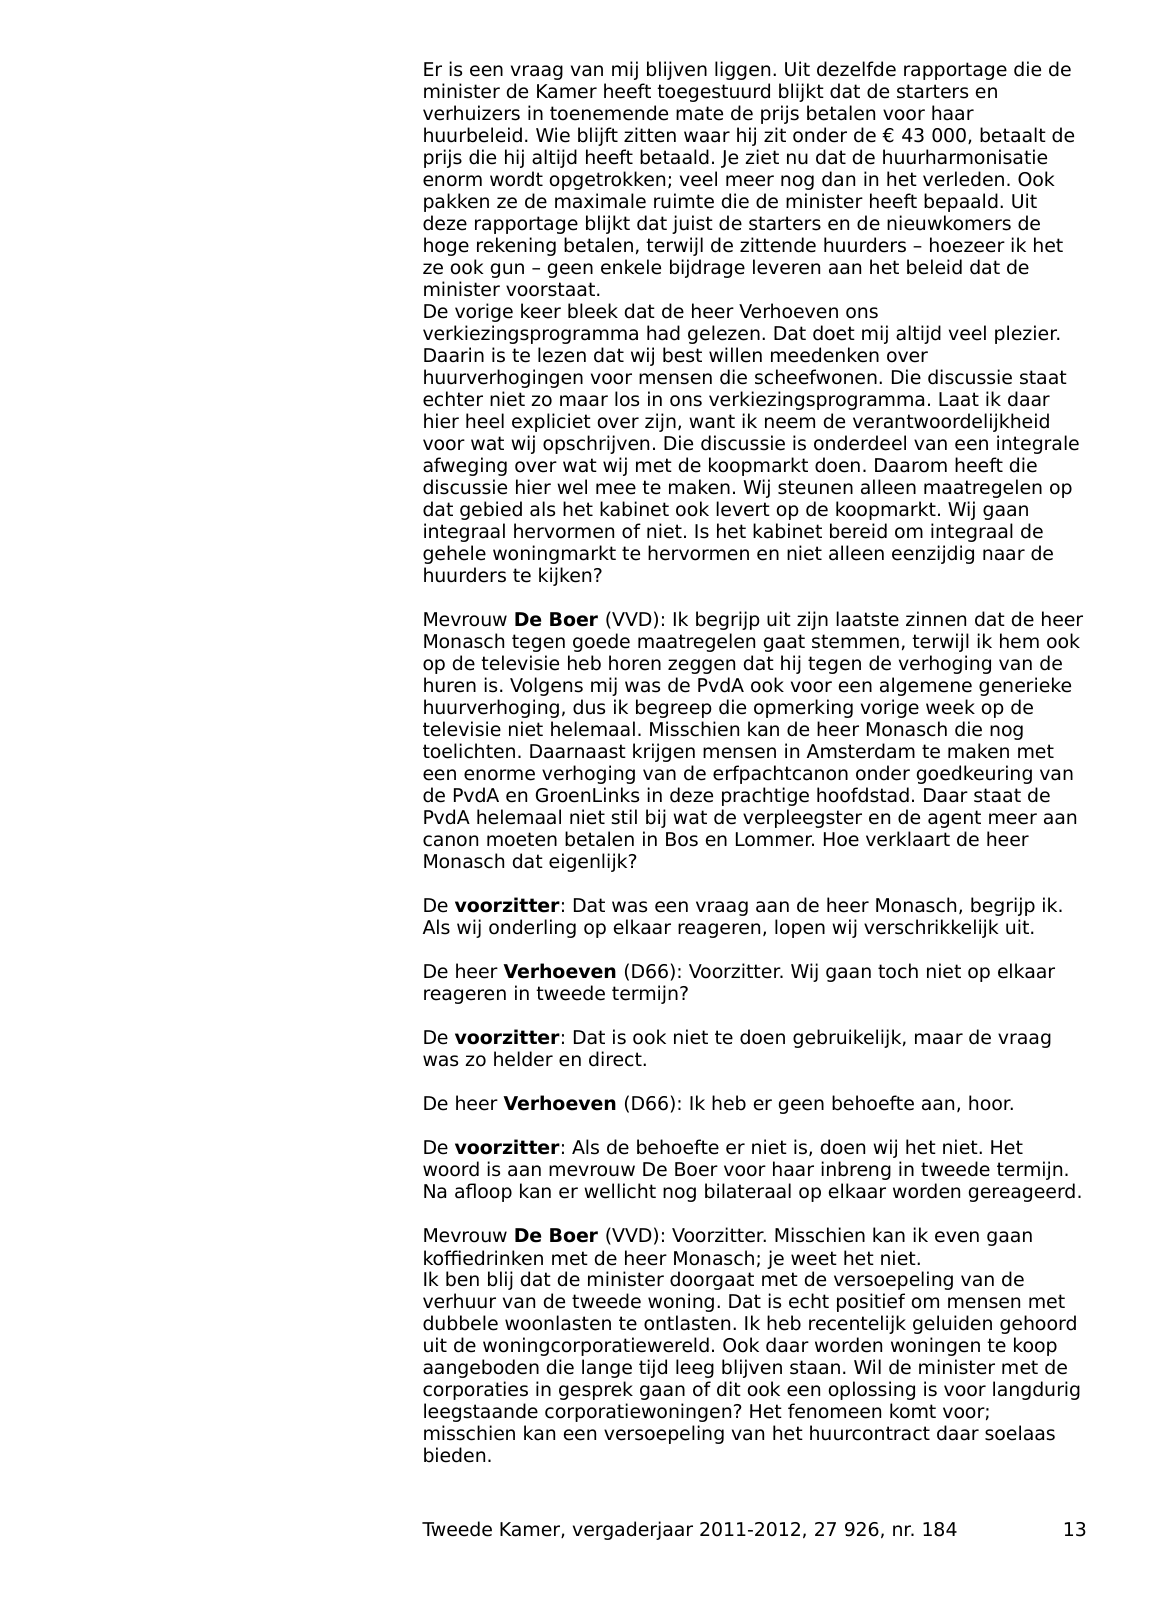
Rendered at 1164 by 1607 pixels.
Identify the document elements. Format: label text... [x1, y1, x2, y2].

text De voorzitter: Dat is ook niet te doen gebruikelijk, maar de vraag was zo helder en direct. [422, 1027, 1087, 1071]
text De vorige keer bleek dat de heer Verhoeven ons verkiezingsprogramma had gelezen. Dat doet mij altijd veel plezier. Daarin is te lezen dat wij best willen meedenken over huurverhogingen voor mensen die scheefwonen. Die discussie staat echter niet zo maar los in ons verkiezingsprogramma. Laat ik daar hier heel expliciet over zijn, want ik neem de verantwoordelijkheid voor wat wij opschrijven. Die discussie is onderdeel van een integrale afweging over wat wij met de koopmarkt doen. Daarom heeft die discussie hier wel mee te maken. Wij steunen alleen maatregelen op dat gebied als het kabinet ook levert op de koopmarkt. Wij gaan integraal hervormen of niet. Is het kabinet bereid om integraal de gehele woningmarkt te hervormen en niet alleen eenzijdig naar de huurders te kijken? [422, 301, 1087, 587]
text De heer Verhoeven (D66): Ik heb er geen behoefte aan, hoor. [422, 1093, 1087, 1115]
text Ik ben blij dat de minister doorgaat met de versoepeling van de verhuur van de tweede woning. Dat is echt positief om mensen met dubbele woonlasten te ontlasten. Ik heb recentelijk geluiden gehoord uit de woningcorporatiewereld. Ook daar worden woningen te koop aangeboden die lange tijd leeg blijven staan. Wil de minister met de corporaties in gesprek gaan of dit ook een oplossing is voor langdurig leegstaande corporatiewoningen? Het fenomeen komt voor; misschien kan een versoepeling van het huurcontract daar soelaas bieden. [422, 1269, 1087, 1467]
text Er is een vraag van mij blijven liggen. Uit dezelfde rapportage die de minister de Kamer heeft toegestuurd blijkt dat de starters en verhuizers in toenemende mate de prijs betalen voor haar huurbeleid. Wie blijft zitten waar hij zit onder de € 43 000, betaalt de prijs die hij altijd heeft betaald. Je ziet nu dat de huurharmonisatie enorm wordt opgetrokken; veel meer nog dan in het verleden. Ook pakken ze de maximale ruimte die de minister heeft bepaald. Uit deze rapportage blijkt dat juist de starters en de nieuwkomers de hoge rekening betalen, terwijl de zittende huurders – hoezeer ik het ze ook gun – geen enkele bijdrage leveren aan het beleid dat de minister voorstaat. [422, 59, 1087, 301]
text Mevrouw De Boer (VVD): Ik begrijp uit zijn laatste zinnen dat de heer Monasch tegen goede maatregelen gaat stemmen, terwijl ik hem ook op de televisie heb horen zeggen dat hij tegen de verhoging van de huren is. Volgens mij was de PvdA ook voor een algemene generieke huurverhoging, dus ik begreep die opmerking vorige week op de televisie niet helemaal. Misschien kan de heer Monasch die nog toelichten. Daarnaast krijgen mensen in Amsterdam te maken met een enorme verhoging van de erfpachtcanon onder goedkeuring van de PvdA en GroenLinks in deze prachtige hoofdstad. Daar staat de PvdA helemaal niet stil bij wat de verpleegster en de agent meer aan canon moeten betalen in Bos en Lommer. Hoe verklaart de heer Monasch dat eigenlijk? [422, 609, 1087, 872]
text Mevrouw De Boer (VVD): Voorzitter. Misschien kan ik even gaan koffiedrinken met de heer Monasch; je weet het niet. [422, 1225, 1087, 1269]
text De heer Verhoeven (D66): Voorzitter. Wij gaan toch niet op elkaar reageren in tweede termijn? [422, 961, 1087, 1005]
text De voorzitter: Als de behoefte er niet is, doen wij het niet. Het woord is aan mevrouw De Boer voor haar inbreng in tweede termijn. Na afloop kan er wellicht nog bilateraal op elkaar worden gereageerd. [422, 1137, 1087, 1203]
text De voorzitter: Dat was een vraag aan de heer Monasch, begrijp ik. Als wij onderling op elkaar reageren, lopen wij verschrikkelijk uit. [422, 895, 1087, 939]
